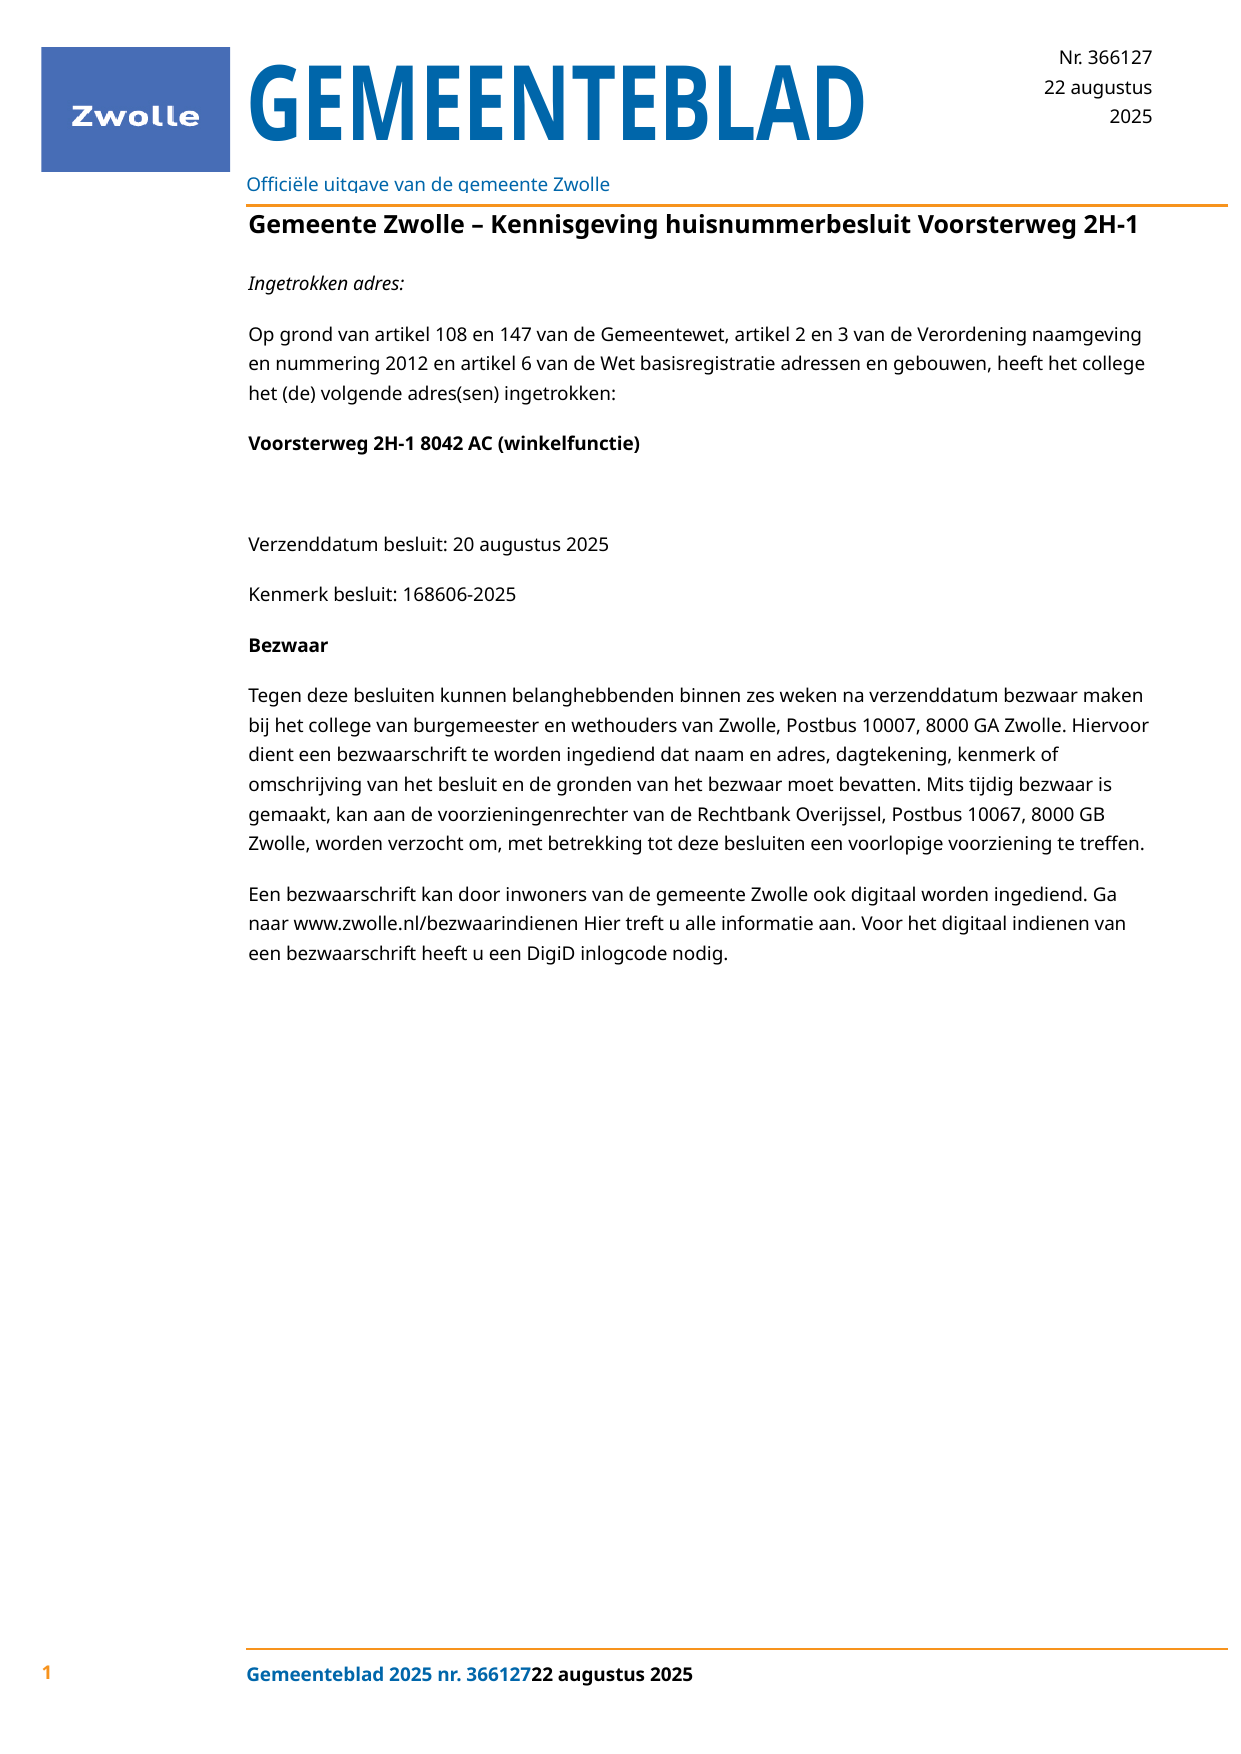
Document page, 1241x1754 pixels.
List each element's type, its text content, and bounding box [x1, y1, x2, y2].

text Voorsterweg 2H-1 8042 AC (winkelfunctie) [248, 430, 1152, 456]
text Gemeente Zwolle – Kennisgeving huisnummerbesluit Voorsterweg 2H-1 [248, 207, 1152, 241]
text Op grond van artikel 108 en 147 van de Gemeentewet, artikel 2 en 3 van de Verordening naamgeving en nummering 2012 en artikel 6 van de Wet basisregistratie adressen en gebouwen, heeft het college het (de) volgende adres(sen) ingetrokken: [248, 321, 1152, 406]
text Tegen deze besluiten kunnen belanghebbenden binnen zes weken na verzenddatum bezwaar maken bij het college van burgemeester en wethouders van Zwolle, Postbus 10007, 8000 GA Zwolle. Hiervoor dient een bezwaarschrift te worden ingediend dat naam en adres, dagtekening, kenmerk of omschrijving van het besluit en de gronden van het bezwaar moet bevatten. Mits tijdig bezwaar is gemaakt, kan aan de voorzieningenrechter van de Rechtbank Overijssel, Postbus 10067, 8000 GB Zwolle, worden verzocht om, met betrekking tot deze besluiten een voorlopige voorziening te treffen. [248, 682, 1152, 856]
text Ingetrokken adres: [248, 270, 1152, 296]
text Een bezwaarschrift kan door inwoners van de gemeente Zwolle ook digitaal worden ingediend. Ga naar www.zwolle.nl/bezwaarindienen Hier treft u alle informatie aan. Voor het digitaal indienen van een bezwaarschrift heeft u een DigiD inlogcode nodig. [248, 881, 1152, 966]
text Bezwaar [248, 632, 1152, 658]
text Verzenddatum besluit: 20 augustus 2025 [248, 531, 1152, 557]
text Kenmerk besluit: 168606-2025 [248, 582, 1152, 607]
picture [41, 47, 231, 172]
